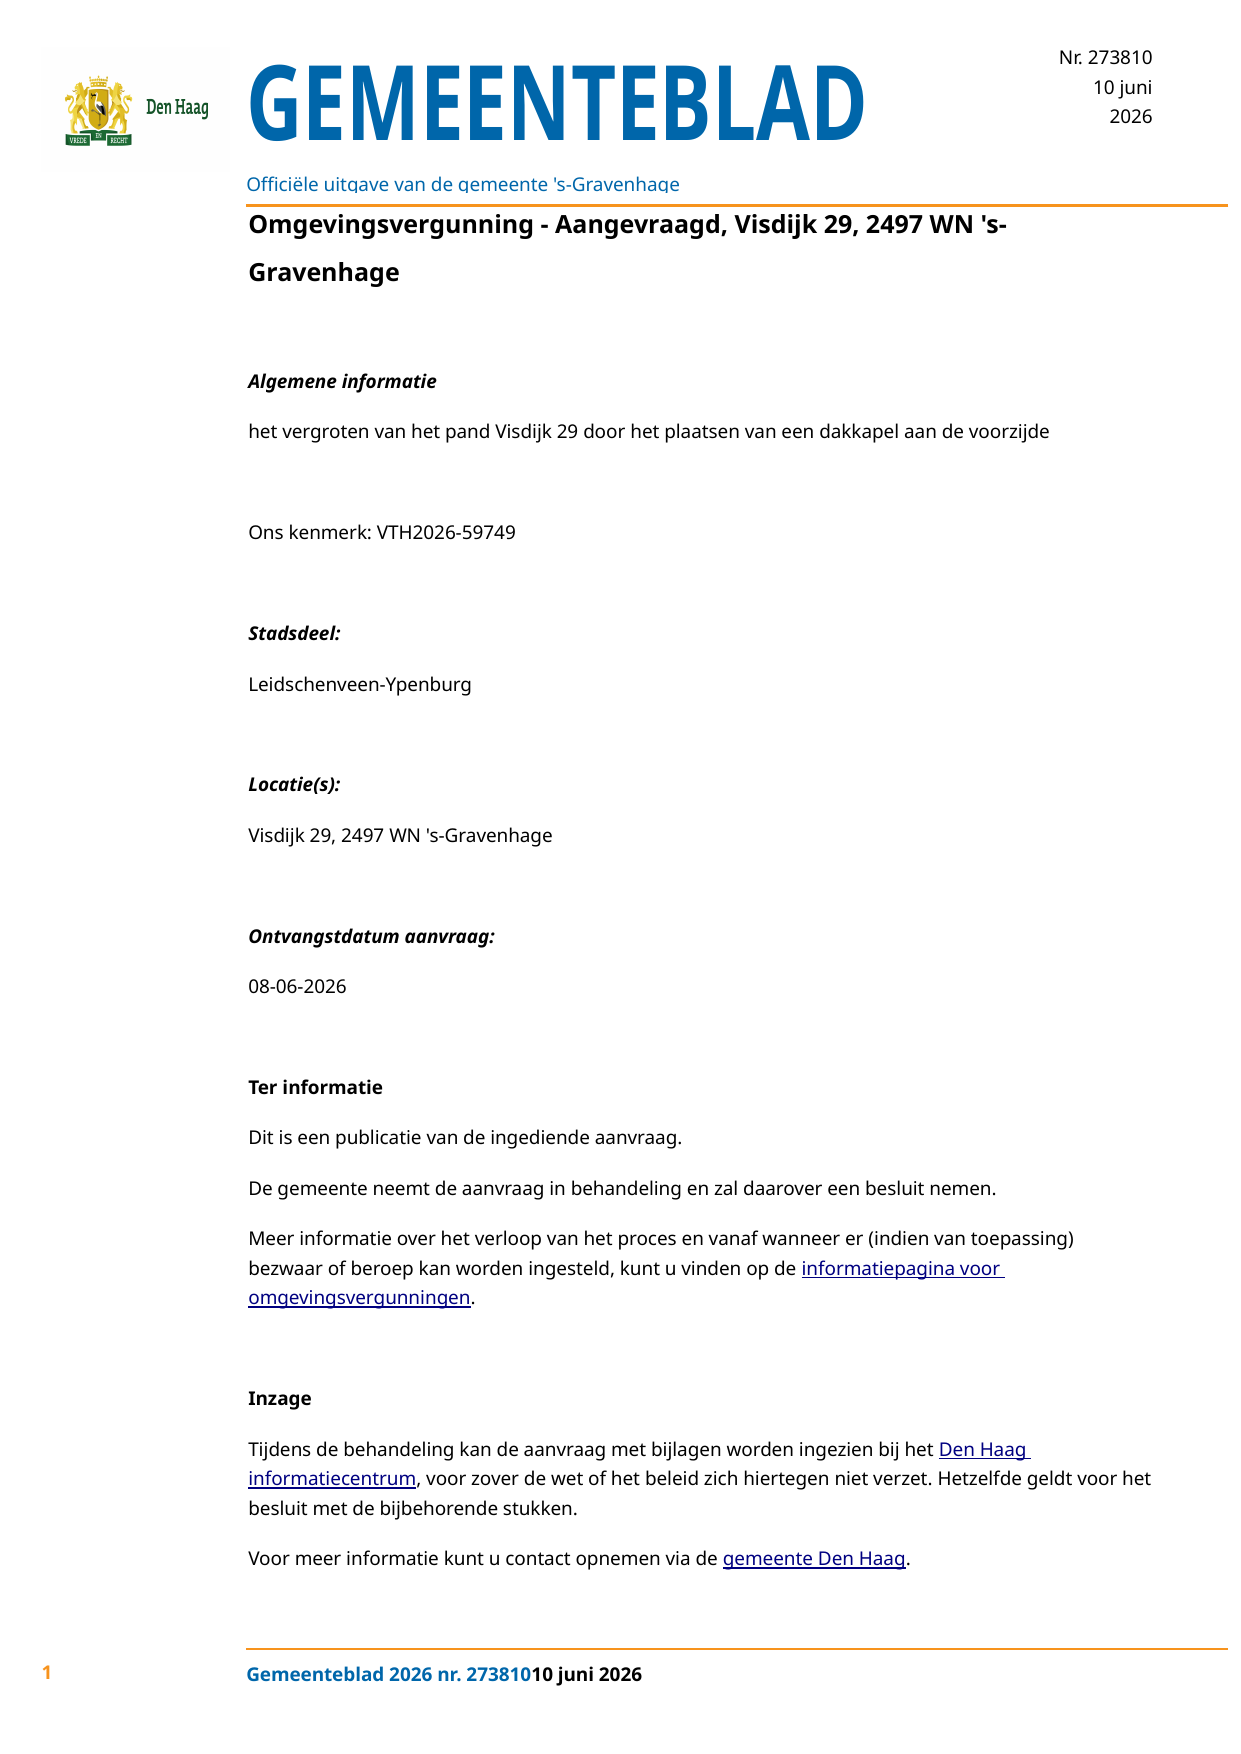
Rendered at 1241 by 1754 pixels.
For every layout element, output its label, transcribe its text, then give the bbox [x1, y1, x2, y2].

text Ter informatie [248, 1074, 1152, 1100]
text Ontvangstdatum aanvraag: [248, 923, 1152, 949]
text het vergroten van het pand Visdijk 29 door het plaatsen van een dakkapel aan de voorzijde [248, 419, 1152, 444]
text Dit is een publicatie van de ingediende aanvraag. [248, 1124, 1152, 1150]
text Algemene informatie [248, 368, 1152, 394]
text Inzage [248, 1385, 1152, 1411]
text Omgevingsvergunning - Aangevraagd, Visdijk 29, 2497 WN 's-Gravenhage [248, 207, 1152, 288]
text Stadsdeel: [248, 620, 1152, 646]
text Ons kenmerk: VTH2026-59749 [248, 519, 1152, 545]
text Meer informatie over het verloop van het proces en vanaf wanneer er (indien van toepassing) bezwaar of beroep kan worden ingesteld, kunt u vinden op de informatiepagina voor omgevingsvergunningen. [248, 1225, 1152, 1310]
text Leidschenveen-Ypenburg [248, 671, 1152, 697]
text De gemeente neemt de aanvraag in behandeling en zal daarover een besluit nemen. [248, 1175, 1152, 1201]
text Locatie(s): [248, 772, 1152, 797]
text 08-06-2026 [248, 973, 1152, 999]
picture [41, 47, 231, 172]
text Visdijk 29, 2497 WN 's-Gravenhage [248, 822, 1152, 848]
text Voor meer informatie kunt u contact opnemen via de gemeente Den Haag. [248, 1545, 1152, 1571]
text Tijdens de behandeling kan de aanvraag met bijlagen worden ingezien bij het Den Haag informatiecentrum, voor zover de wet of het beleid zich hiertegen niet verzet. Hetzelfde geldt voor het besluit met de bijbehorende stukken. [248, 1436, 1152, 1521]
